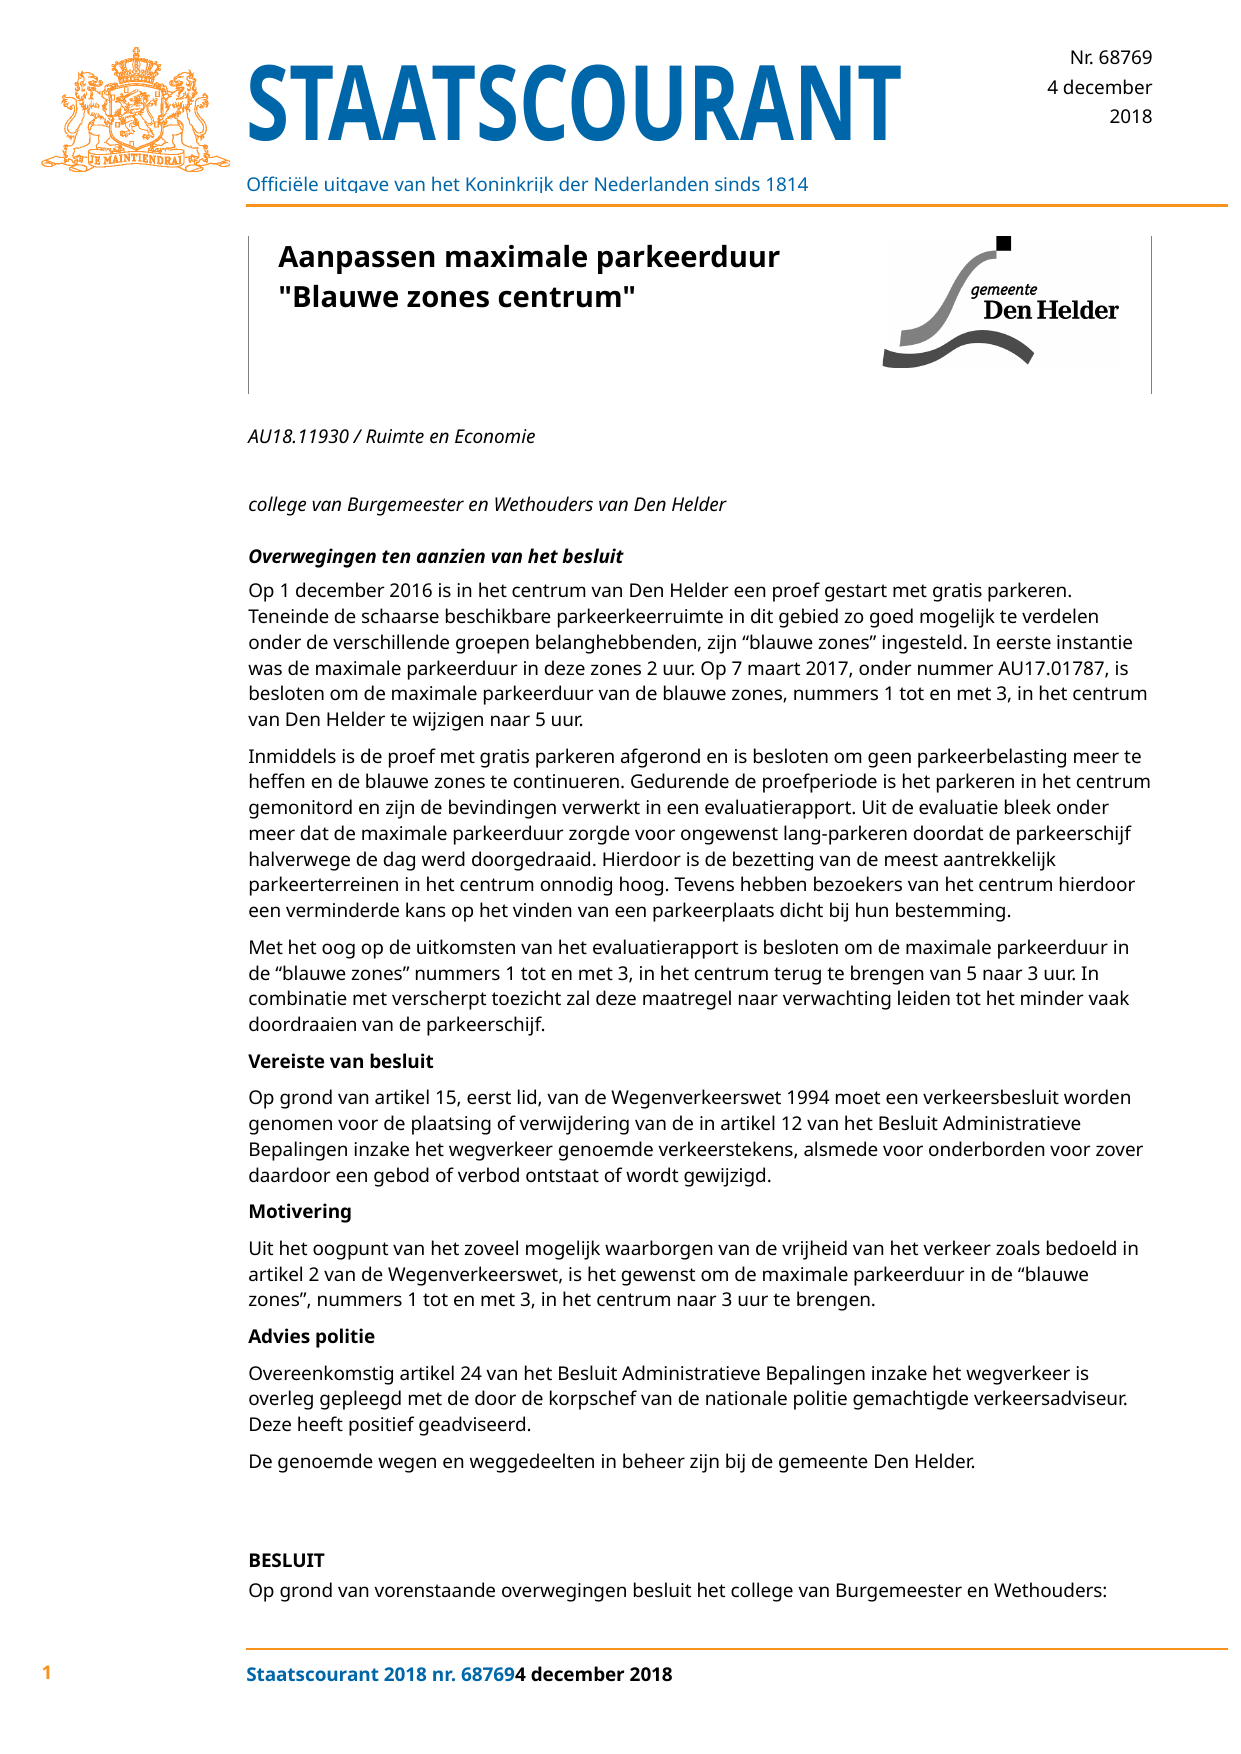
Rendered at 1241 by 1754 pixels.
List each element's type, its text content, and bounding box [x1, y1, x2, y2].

text Vereiste van besluit [248, 1048, 1152, 1074]
text De genoemde wegen en weggedeelten in beheer zijn bij de gemeente Den Helder. [248, 1448, 1152, 1474]
picture [41, 47, 231, 172]
text BESLUIT [248, 1547, 1152, 1573]
table_header Aanpassen maximale parkeerduur "Blauwe zones centrum" [249, 236, 850, 394]
text Overwegingen ten aanzien van het besluit [248, 544, 1152, 569]
text Op grond van artikel 15, eerst lid, van de Wegenverkeerswet 1994 moet een verkeersbesluit worden genomen voor de plaatsing of verwijdering van de in artikel 12 van het Besluit Administratieve Bepalingen inzake het wegverkeer genoemde verkeerstekens, alsmede voor onderborden voor zover daardoor een gebod of verbod ontstaat of wordt gewijzigd. [248, 1084, 1152, 1187]
text Motivering [248, 1198, 1152, 1224]
table_header [850, 236, 1151, 394]
text college van Burgemeester en Wethouders van Den Helder [248, 491, 1152, 517]
text Op grond van vorenstaande overwegingen besluit het college van Burgemeester en Wethouders: [248, 1577, 1152, 1603]
text Advies politie [248, 1323, 1152, 1349]
text Overeenkomstig artikel 24 van het Besluit Administratieve Bepalingen inzake het wegverkeer is overleg gepleegd met de door de korpschef van de nationale politie gemachtigde verkeersadviseur. Deze heeft positief geadviseerd. [248, 1360, 1152, 1437]
text AU18.11930 / Ruimte en Economie [248, 423, 1152, 449]
text Inmiddels is de proef met gratis parkeren afgerond en is besloten om geen parkeerbelasting meer te heffen en de blauwe zones te continueren. Gedurende de proefperiode is het parkeren in het centrum gemonitord en zijn de bevindingen verwerkt in een evaluatierapport. Uit de evaluatie bleek onder meer dat de maximale parkeerduur zorgde voor ongewenst lang-parkeren doordat de parkeerschijf halverwege de dag werd doorgedraaid. Hierdoor is de bezetting van de meest aantrekkelijk parkeerterreinen in het centrum onnodig hoog. Tevens hebben bezoekers van het centrum hierdoor een verminderde kans op het vinden van een parkeerplaats dicht bij hun bestemming. [248, 743, 1152, 923]
picture [882, 236, 1119, 368]
text Op 1 december 2016 is in het centrum van Den Helder een proef gestart met gratis parkeren. Teneinde de schaarse beschikbare parkeerkeerruimte in dit gebied zo goed mogelijk te verdelen onder de verschillende groepen belanghebbenden, zijn “blauwe zones” ingesteld. In eerste instantie was de maximale parkeerduur in deze zones 2 uur. Op 7 maart 2017, onder nummer AU17.01787, is besloten om de maximale parkeerduur van de blauwe zones, nummers 1 tot en met 3, in het centrum van Den Helder te wijzigen naar 5 uur. [248, 578, 1152, 732]
text Uit het oogpunt van het zoveel mogelijk waarborgen van de vrijheid van het verkeer zoals bedoeld in artikel 2 van de Wegenverkeerswet, is het gewenst om de maximale parkeerduur in de “blauwe zones”, nummers 1 tot en met 3, in het centrum naar 3 uur te brengen. [248, 1235, 1152, 1312]
text Met het oog op de uitkomsten van het evaluatierapport is besloten om de maximale parkeerduur in de “blauwe zones” nummers 1 tot en met 3, in het centrum terug te brengen van 5 naar 3 uur. In combinatie met verscherpt toezicht zal deze maatregel naar verwachting leiden tot het minder vaak doordraaien van de parkeerschijf. [248, 934, 1152, 1037]
